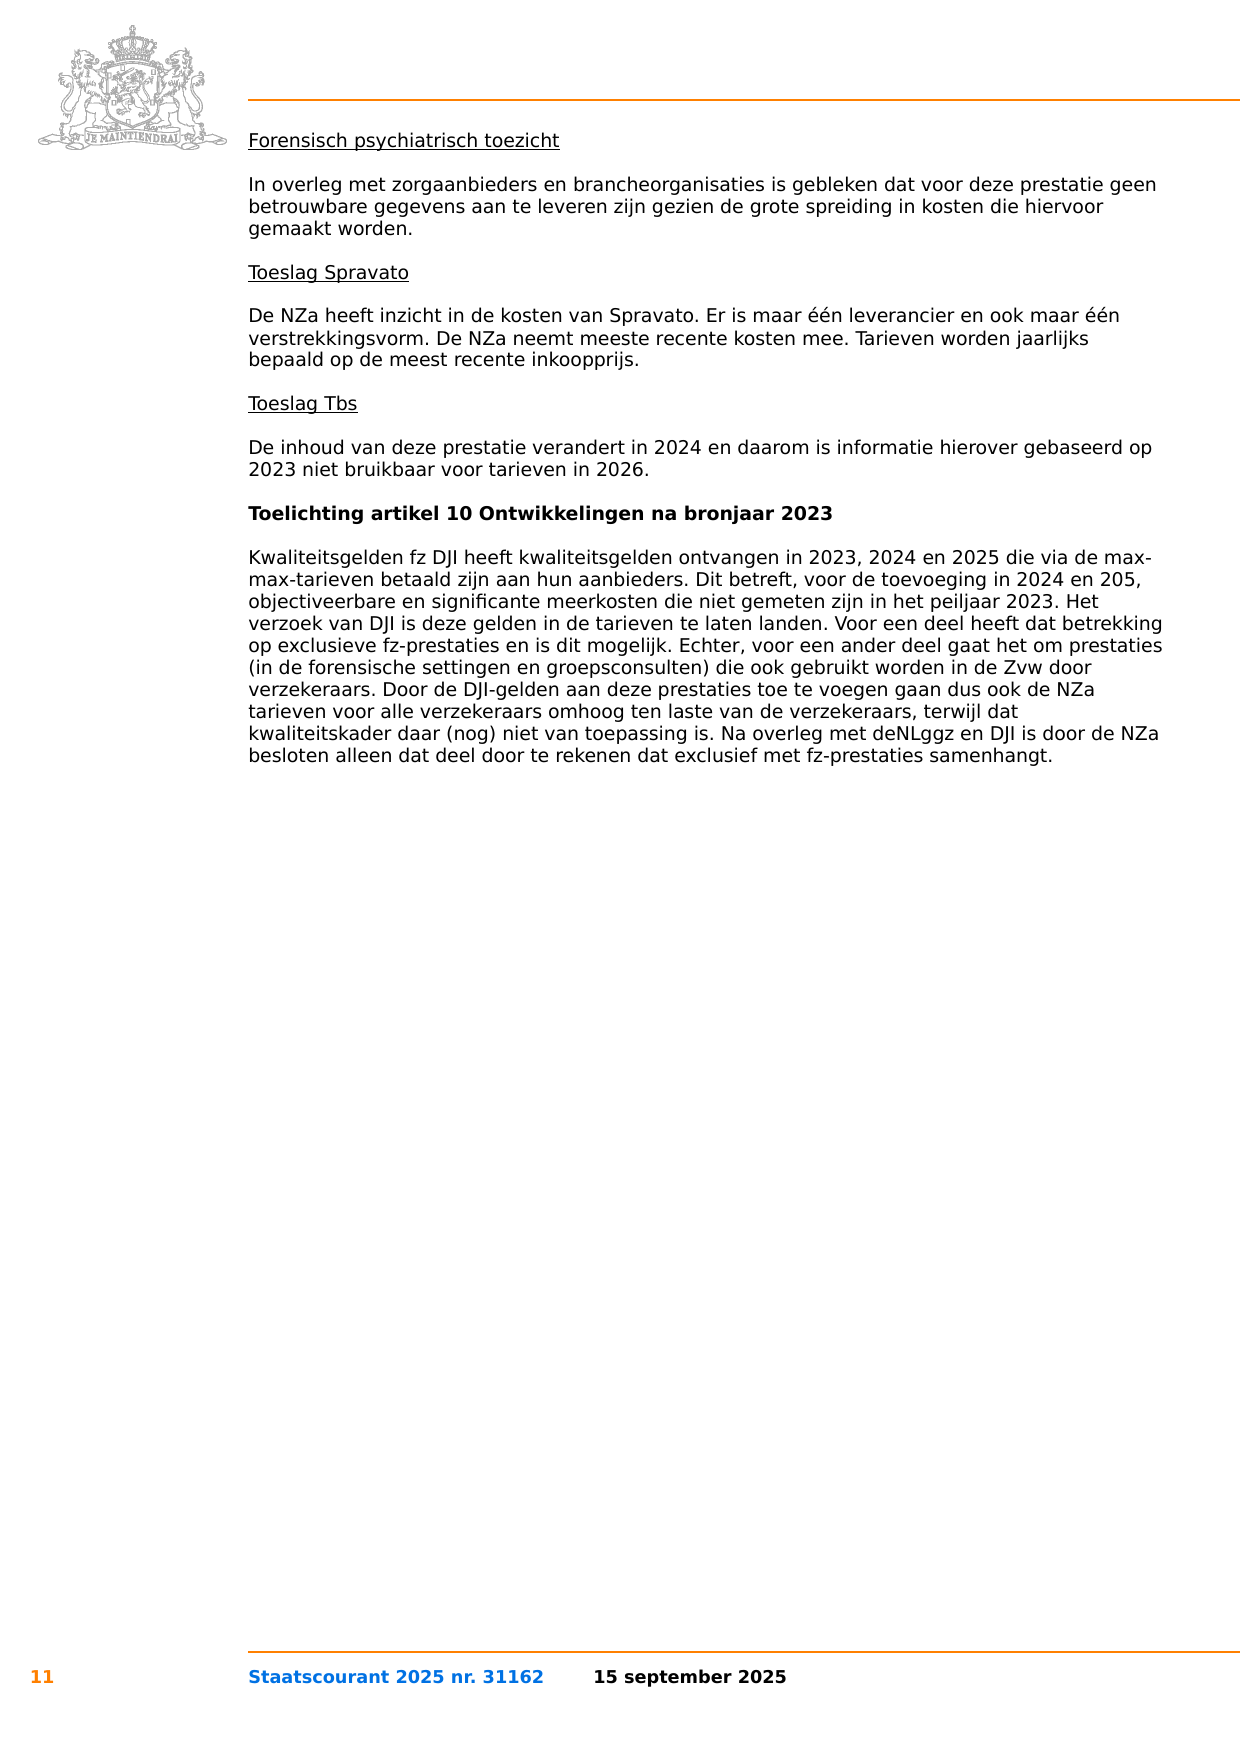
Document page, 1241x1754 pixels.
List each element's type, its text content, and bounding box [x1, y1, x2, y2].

text De NZa heeft inzicht in de kosten van Spravato. Er is maar één leverancier en ook maar één verstrekkingsvorm. De NZa neemt meeste recente kosten mee. Tarieven worden jaarlijks bepaald op de meest recente inkoopprijs. [248, 305, 1163, 371]
text De inhoud van deze prestatie verandert in 2024 en daarom is informatie hierover gebaseerd op 2023 niet bruikbaar voor tarieven in 2026. [248, 437, 1163, 481]
picture [38, 25, 227, 150]
subtitle Toeslag Spravato [248, 262, 1163, 283]
text In overleg met zorgaanbieders en brancheorganisaties is gebleken dat voor deze prestatie geen betrouwbare gegevens aan te leveren zijn gezien de grote spreiding in kosten die hiervoor gemaakt worden. [248, 174, 1163, 240]
subtitle Toeslag Tbs [248, 393, 1163, 415]
subtitle Toelichting artikel 10 Ontwikkelingen na bronjaar 2023 [248, 503, 1163, 525]
subtitle Forensisch psychiatrisch toezicht [248, 130, 1163, 152]
text Kwaliteitsgelden fz DJI heeft kwaliteitsgelden ontvangen in 2023, 2024 en 2025 die via de max-max-tarieven betaald zijn aan hun aanbieders. Dit betreft, voor de toevoeging in 2024 en 205, objectiveerbare en significante meerkosten die niet gemeten zijn in het peiljaar 2023. Het verzoek van DJI is deze gelden in de tarieven te laten landen. Voor een deel heeft dat betrekking op exclusieve fz-prestaties en is dit mogelijk. Echter, voor een ander deel gaat het om prestaties (in de forensische settingen en groepsconsulten) die ook gebruikt worden in de Zvw door verzekeraars. Door de DJI-gelden aan deze prestaties toe te voegen gaan dus ook de NZa tarieven voor alle verzekeraars omhoog ten laste van de verzekeraars, terwijl dat kwaliteitskader daar (nog) niet van toepassing is. Na overleg met deNLggz en DJI is door de NZa besloten alleen dat deel door te rekenen dat exclusief met fz-prestaties samenhangt. [248, 547, 1163, 767]
